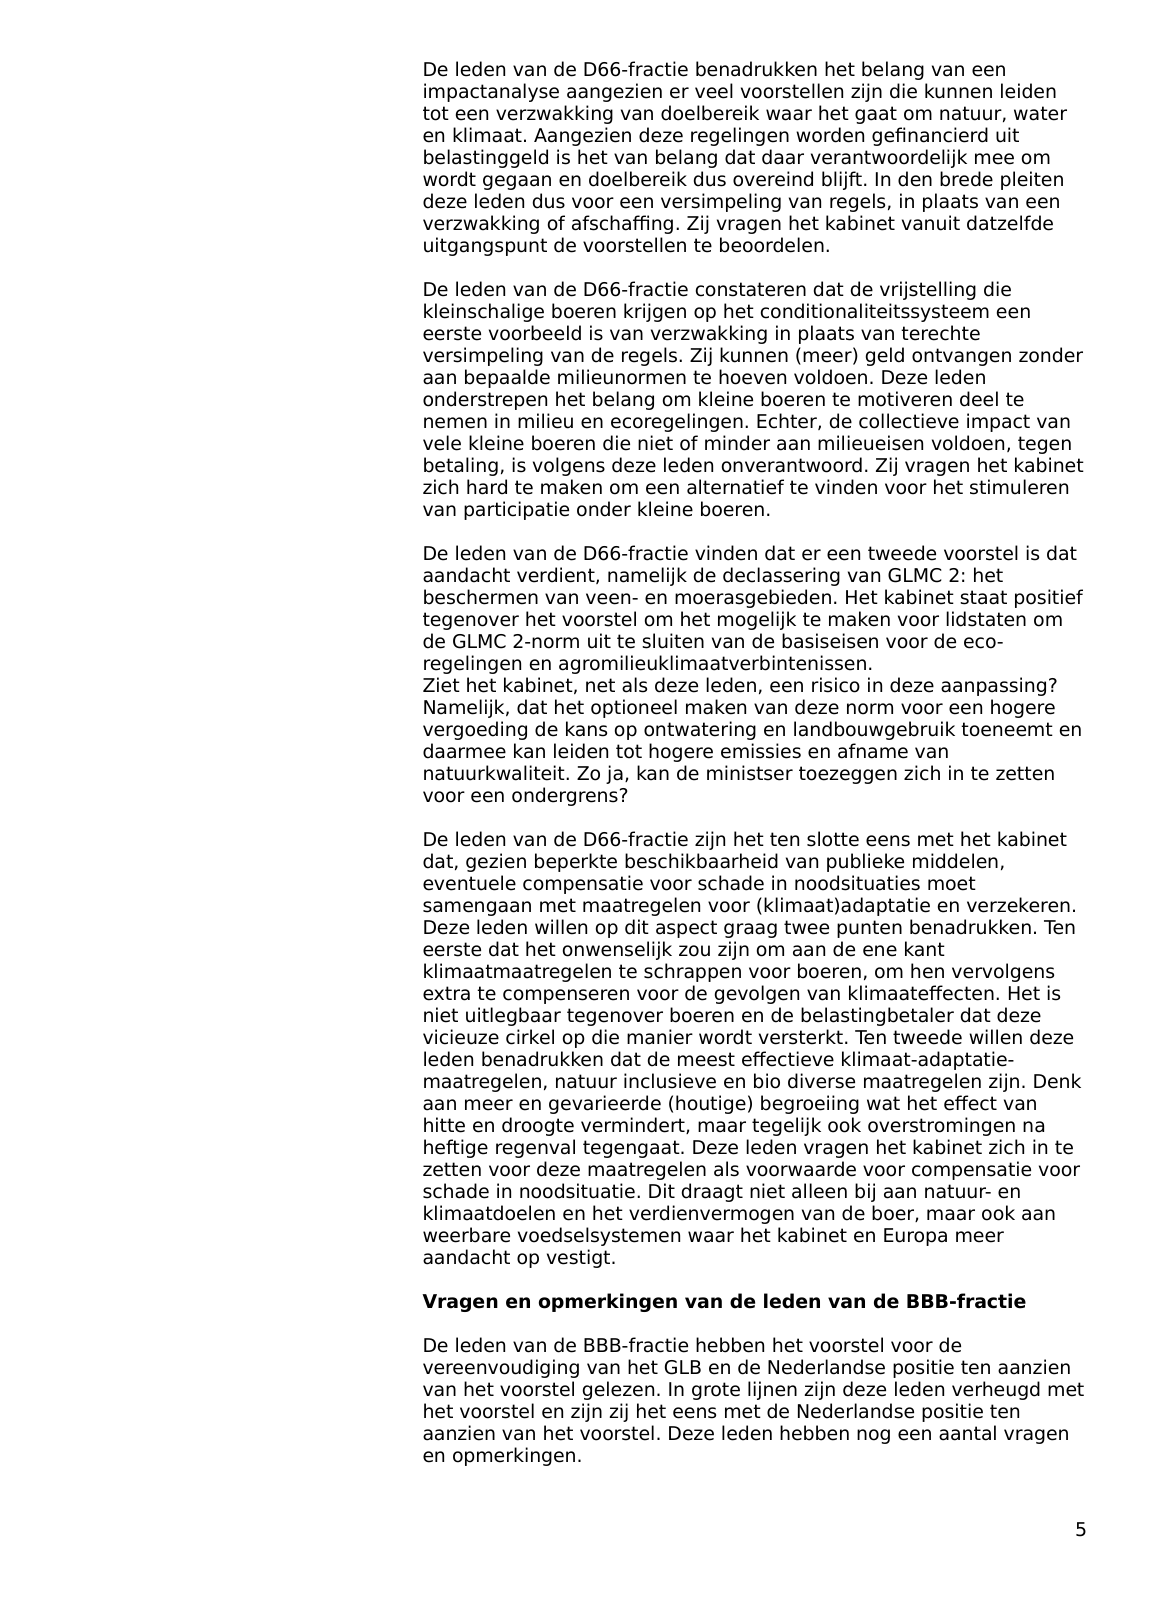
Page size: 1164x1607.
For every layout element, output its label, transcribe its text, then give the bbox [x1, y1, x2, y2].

subtitle Vragen en opmerkingen van de leden van de BBB-fractie [422, 1291, 1087, 1313]
text De leden van de D66-fractie constateren dat de vrijstelling die kleinschalige boeren krijgen op het conditionaliteitssysteem een eerste voorbeeld is van verzwakking in plaats van terechte versimpeling van de regels. Zij kunnen (meer) geld ontvangen zonder aan bepaalde milieunormen te hoeven voldoen. Deze leden onderstrepen het belang om kleine boeren te motiveren deel te nemen in milieu en ecoregelingen. Echter, de collectieve impact van vele kleine boeren die niet of minder aan milieueisen voldoen, tegen betaling, is volgens deze leden onverantwoord. Zij vragen het kabinet zich hard te maken om een alternatief te vinden voor het stimuleren van participatie onder kleine boeren. [422, 279, 1087, 521]
text De leden van de BBB-fractie hebben het voorstel voor de vereenvoudiging van het GLB en de Nederlandse positie ten aanzien van het voorstel gelezen. In grote lijnen zijn deze leden verheugd met het voorstel en zijn zij het eens met de Nederlandse positie ten aanzien van het voorstel. Deze leden hebben nog een aantal vragen en opmerkingen. [422, 1335, 1087, 1467]
text De leden van de D66-fractie vinden dat er een tweede voorstel is dat aandacht verdient, namelijk de declassering van GLMC 2: het beschermen van veen- en moerasgebieden. Het kabinet staat positief tegenover het voorstel om het mogelijk te maken voor lidstaten om de GLMC 2-norm uit te sluiten van de basiseisen voor de eco-regelingen en agromilieuklimaatverbintenissen. [422, 543, 1087, 675]
text De leden van de D66-fractie zijn het ten slotte eens met het kabinet dat, gezien beperkte beschikbaarheid van publieke middelen, eventuele compensatie voor schade in noodsituaties moet samengaan met maatregelen voor (klimaat)adaptatie en verzekeren. Deze leden willen op dit aspect graag twee punten benadrukken. Ten eerste dat het onwenselijk zou zijn om aan de ene kant klimaatmaatregelen te schrappen voor boeren, om hen vervolgens extra te compenseren voor de gevolgen van klimaateffecten. Het is niet uitlegbaar tegenover boeren en de belastingbetaler dat deze vicieuze cirkel op die manier wordt versterkt. Ten tweede willen deze leden benadrukken dat de meest effectieve klimaat-adaptatie-maatregelen, natuur inclusieve en bio diverse maatregelen zijn. Denk aan meer en gevarieerde (houtige) begroeiing wat het effect van hitte en droogte vermindert, maar tegelijk ook overstromingen na heftige regenval tegengaat. Deze leden vragen het kabinet zich in te zetten voor deze maatregelen als voorwaarde voor compensatie voor schade in noodsituatie. Dit draagt niet alleen bij aan natuur- en klimaatdoelen en het verdienvermogen van de boer, maar ook aan weerbare voedselsystemen waar het kabinet en Europa meer aandacht op vestigt. [422, 829, 1087, 1268]
text Ziet het kabinet, net als deze leden, een risico in deze aanpassing? Namelijk, dat het optioneel maken van deze norm voor een hogere vergoeding de kans op ontwatering en landbouwgebruik toeneemt en daarmee kan leiden tot hogere emissies en afname van natuurkwaliteit. Zo ja, kan de ministser toezeggen zich in te zetten voor een ondergrens? [422, 675, 1087, 807]
text De leden van de D66-fractie benadrukken het belang van een impactanalyse aangezien er veel voorstellen zijn die kunnen leiden tot een verzwakking van doelbereik waar het gaat om natuur, water en klimaat. Aangezien deze regelingen worden gefinancierd uit belastinggeld is het van belang dat daar verantwoordelijk mee om wordt gegaan en doelbereik dus overeind blijft. In den brede pleiten deze leden dus voor een versimpeling van regels, in plaats van een verzwakking of afschaffing. Zij vragen het kabinet vanuit datzelfde uitgangspunt de voorstellen te beoordelen. [422, 59, 1087, 257]
